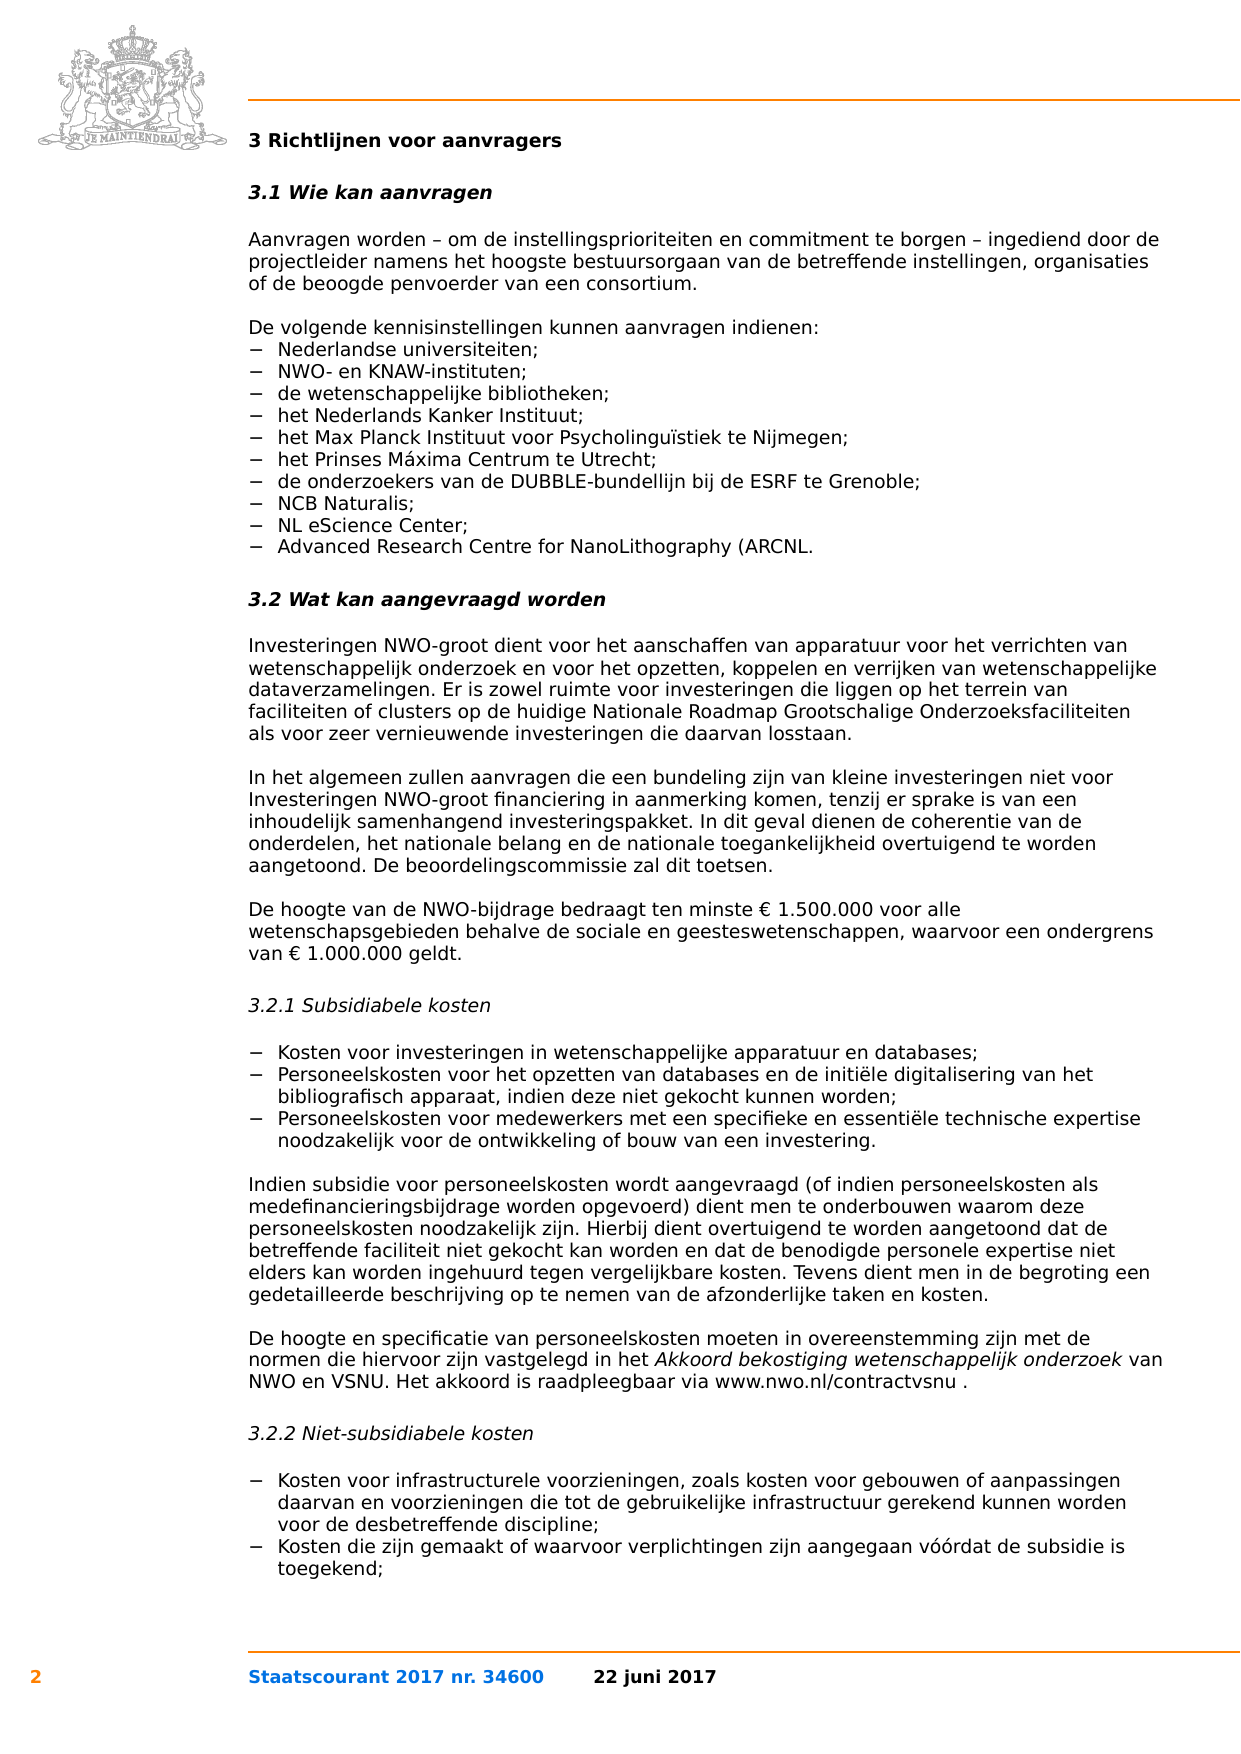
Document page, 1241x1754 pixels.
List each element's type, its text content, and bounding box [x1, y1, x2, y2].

text Indien subsidie voor personeelskosten wordt aangevraagd (of indien personeelskosten als medefinancieringsbijdrage worden opgevoerd) dient men te onderbouwen waarom deze personeelskosten noodzakelijk zijn. Hierbij dient overtuigend te worden aangetoond dat de betreffende faciliteit niet gekocht kan worden en dat de benodigde personele expertise niet elders kan worden ingehuurd tegen vergelijkbare kosten. Tevens dient men in de begroting een gedetailleerde beschrijving op te nemen van de afzonderlijke taken en kosten. [248, 1174, 1163, 1306]
text In het algemeen zullen aanvragen die een bundeling zijn van kleine investeringen niet voor Investeringen NWO-groot financiering in aanmerking komen, tenzij er sprake is van een inhoudelijk samenhangend investeringspakket. In dit geval dienen de coherentie van de onderdelen, het nationale belang en de nationale toegankelijkheid overtuigend te worden aangetoond. De beoordelingscommissie zal dit toetsen. [248, 767, 1163, 877]
text − het Nederlands Kanker Instituut; [248, 404, 1163, 427]
text − Kosten voor investeringen in wetenschappelijke apparatuur en databases; [248, 1042, 1163, 1064]
text − het Prinses Máxima Centrum te Utrecht; [248, 448, 1163, 471]
text De hoogte van de NWO-bijdrage bedraagt ten minste € 1.500.000 voor alle wetenschapsgebieden behalve de sociale en geesteswetenschappen, waarvoor een ondergrens van € 1.000.000 geldt. [248, 899, 1163, 965]
subtitle 3 Richtlijnen voor aanvragers [248, 130, 1163, 152]
text − Personeelskosten voor medewerkers met een specifieke en essentiële technische expertise noodzakelijk voor de ontwikkeling of bouw van een investering. [248, 1108, 1163, 1152]
picture [38, 25, 227, 150]
text − Kosten voor infrastructurele voorzieningen, zoals kosten voor gebouwen of aanpassingen daarvan en voorzieningen die tot de gebruikelijke infrastructuur gerekend kunnen worden voor de desbetreffende discipline; [248, 1470, 1163, 1536]
subtitle 3.1 Wie kan aanvragen [248, 182, 1163, 204]
text − de wetenschappelijke bibliotheken; [248, 383, 1163, 404]
text − Nederlandse universiteiten; [248, 339, 1163, 361]
text − de onderzoekers van de DUBBLE-bundellijn bij de ESRF te Grenoble; [248, 471, 1163, 492]
text − Advanced Research Centre for NanoLithography (ARCNL. [248, 536, 1163, 558]
text De volgende kennisinstellingen kunnen aanvragen indienen: [248, 317, 1163, 339]
text − NL eScience Center; [248, 514, 1163, 536]
text De hoogte en specificatie van personeelskosten moeten in overeenstemming zijn met de normen die hiervoor zijn vastgelegd in het Akkoord bekostiging wetenschappelijk onderzoek van NWO en VSNU. Het akkoord is raadpleegbaar via www.nwo.nl/contractvsnu . [248, 1327, 1163, 1393]
subtitle 3.2.2 Niet-subsidiabele kosten [248, 1423, 1163, 1445]
text − NWO- en KNAW-instituten; [248, 361, 1163, 383]
text − Personeelskosten voor het opzetten van databases en de initiële digitalisering van het bibliografisch apparaat, indien deze niet gekocht kunnen worden; [248, 1064, 1163, 1108]
text − NCB Naturalis; [248, 492, 1163, 514]
text Investeringen NWO-groot dient voor het aanschaffen van apparatuur voor het verrichten van wetenschappelijk onderzoek en voor het opzetten, koppelen en verrijken van wetenschappelijke dataverzamelingen. Er is zowel ruimte voor investeringen die liggen op het terrein van faciliteiten of clusters op de huidige Nationale Roadmap Grootschalige Onderzoeksfaciliteiten als voor zeer vernieuwende investeringen die daarvan losstaan. [248, 635, 1163, 745]
subtitle 3.2.1 Subsidiabele kosten [248, 995, 1163, 1017]
text Aanvragen worden – om de instellingsprioriteiten en commitment te borgen – ingediend door de projectleider namens het hoogste bestuursorgaan van de betreffende instellingen, organisaties of de beoogde penvoerder van een consortium. [248, 229, 1163, 295]
text − het Max Planck Instituut voor Psycholinguïstiek te Nijmegen; [248, 427, 1163, 448]
text − Kosten die zijn gemaakt of waarvoor verplichtingen zijn aangegaan vóórdat de subsidie is toegekend; [248, 1536, 1163, 1580]
subtitle 3.2 Wat kan aangevraagd worden [248, 588, 1163, 610]
